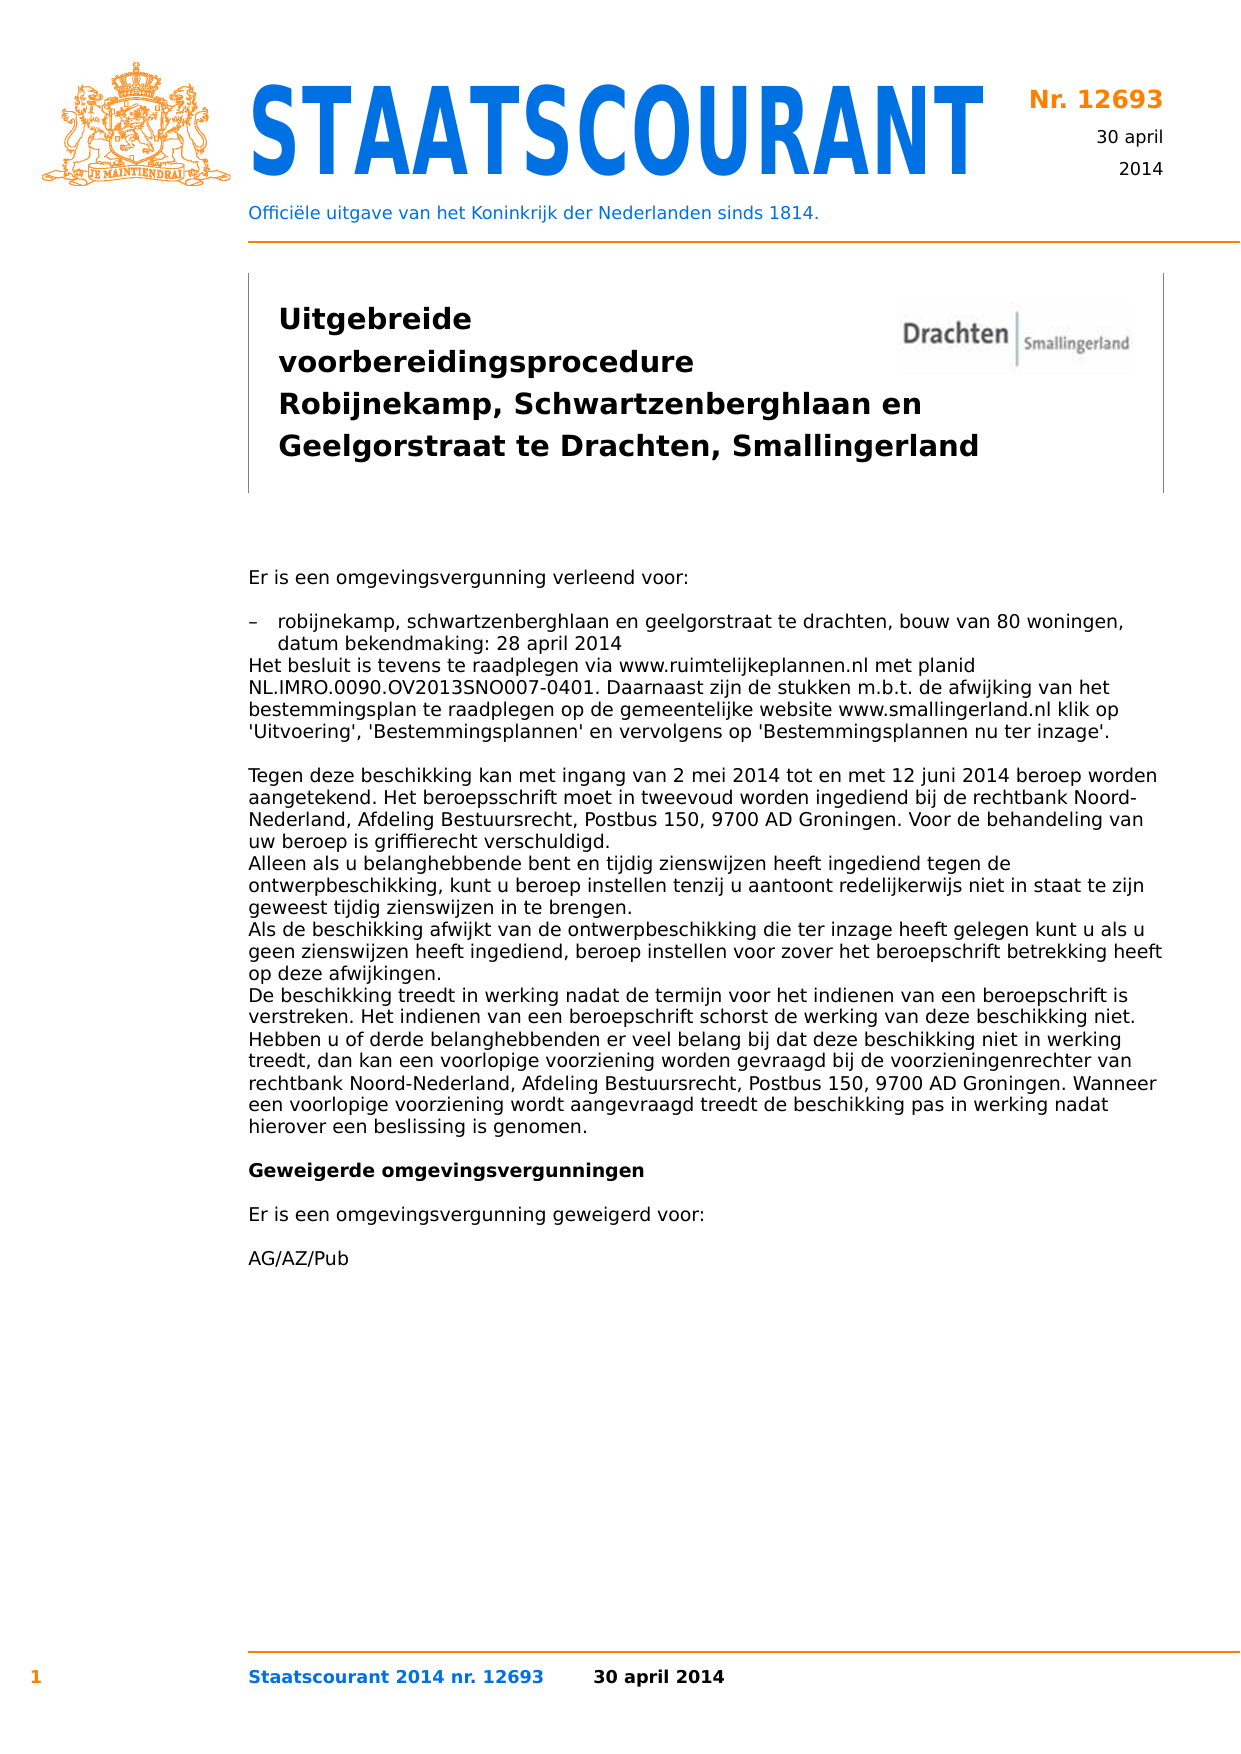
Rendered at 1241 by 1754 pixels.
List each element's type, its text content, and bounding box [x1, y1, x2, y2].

text Er is een omgevingsvergunning verleend voor: [248, 567, 1163, 589]
table_header [25, 62, 248, 241]
text – robijnekamp, schwartzenberghlaan en geelgorstraat te drachten, bouw van 80 woningen, datum bekendmaking: 28 april 2014 [248, 611, 1163, 655]
picture [897, 302, 1134, 374]
table_cell 2014 [998, 153, 1240, 203]
table_header STAATSCOURANT [248, 62, 998, 203]
subtitle Uitgebreide voorbereidingsprocedure Robijnekamp, Schwartzenberghlaan en Geelgorstraat te Drachten, Smallingerland [249, 273, 1163, 493]
text Alleen als u belanghebbende bent en tijdig zienswijzen heeft ingediend tegen de ontwerpbeschikking, kunt u beroep instellen tenzij u aantoont redelijkerwijs niet in staat te zijn geweest tijdig zienswijzen in te brengen. [248, 853, 1163, 918]
text Als de beschikking afwijkt van de ontwerpbeschikking die ter inzage heeft gelegen kunt u als u geen zienswijzen heeft ingediend, beroep instellen voor zover het beroepschrift betrekking heeft op deze afwijkingen. [248, 918, 1163, 984]
table_cell 30 april [998, 121, 1240, 153]
text Geweigerde omgevingsvergunningen [248, 1160, 1163, 1182]
picture [41, 62, 231, 186]
text Het besluit is tevens te raadplegen via www.ruimtelijkeplannen.nl met planid NL.IMRO.0090.OV2013SNO007-0401. Daarnaast zijn de stukken m.b.t. de afwijking van het bestemmingsplan te raadplegen op de gemeentelijke website www.smallingerland.nl klik op 'Uitvoering', 'Bestemmingsplannen' en vervolgens op 'Bestemmingsplannen nu ter inzage'. [248, 655, 1163, 743]
text Er is een omgevingsvergunning geweigerd voor: [248, 1204, 1163, 1226]
table_cell Officiële uitgave van het Koninkrijk der Nederlanden sinds 1814. [248, 203, 1240, 241]
text Tegen deze beschikking kan met ingang van 2 mei 2014 tot en met 12 juni 2014 beroep worden aangetekend. Het beroepsschrift moet in tweevoud worden ingediend bij de rechtbank Noord-Nederland, Afdeling Bestuursrecht, Postbus 150, 9700 AD Groningen. Voor de behandeling van uw beroep is griffierecht verschuldigd. [248, 765, 1163, 853]
text De beschikking treedt in werking nadat de termijn voor het indienen van een beroepschrift is verstreken. Het indienen van een beroepschrift schorst de werking van deze beschikking niet. Hebben u of derde belanghebbenden er veel belang bij dat deze beschikking niet in werking treedt, dan kan een voorlopige voorziening worden gevraagd bij de voorzieningenrechter van rechtbank Noord-Nederland, Afdeling Bestuursrecht, Postbus 150, 9700 AD Groningen. Wanneer een voorlopige voorziening wordt aangevraagd treedt de beschikking pas in werking nadat hierover een beslissing is genomen. [248, 984, 1163, 1138]
text AG/AZ/Pub [248, 1248, 1163, 1270]
table_header Nr. 12693 [998, 62, 1240, 121]
